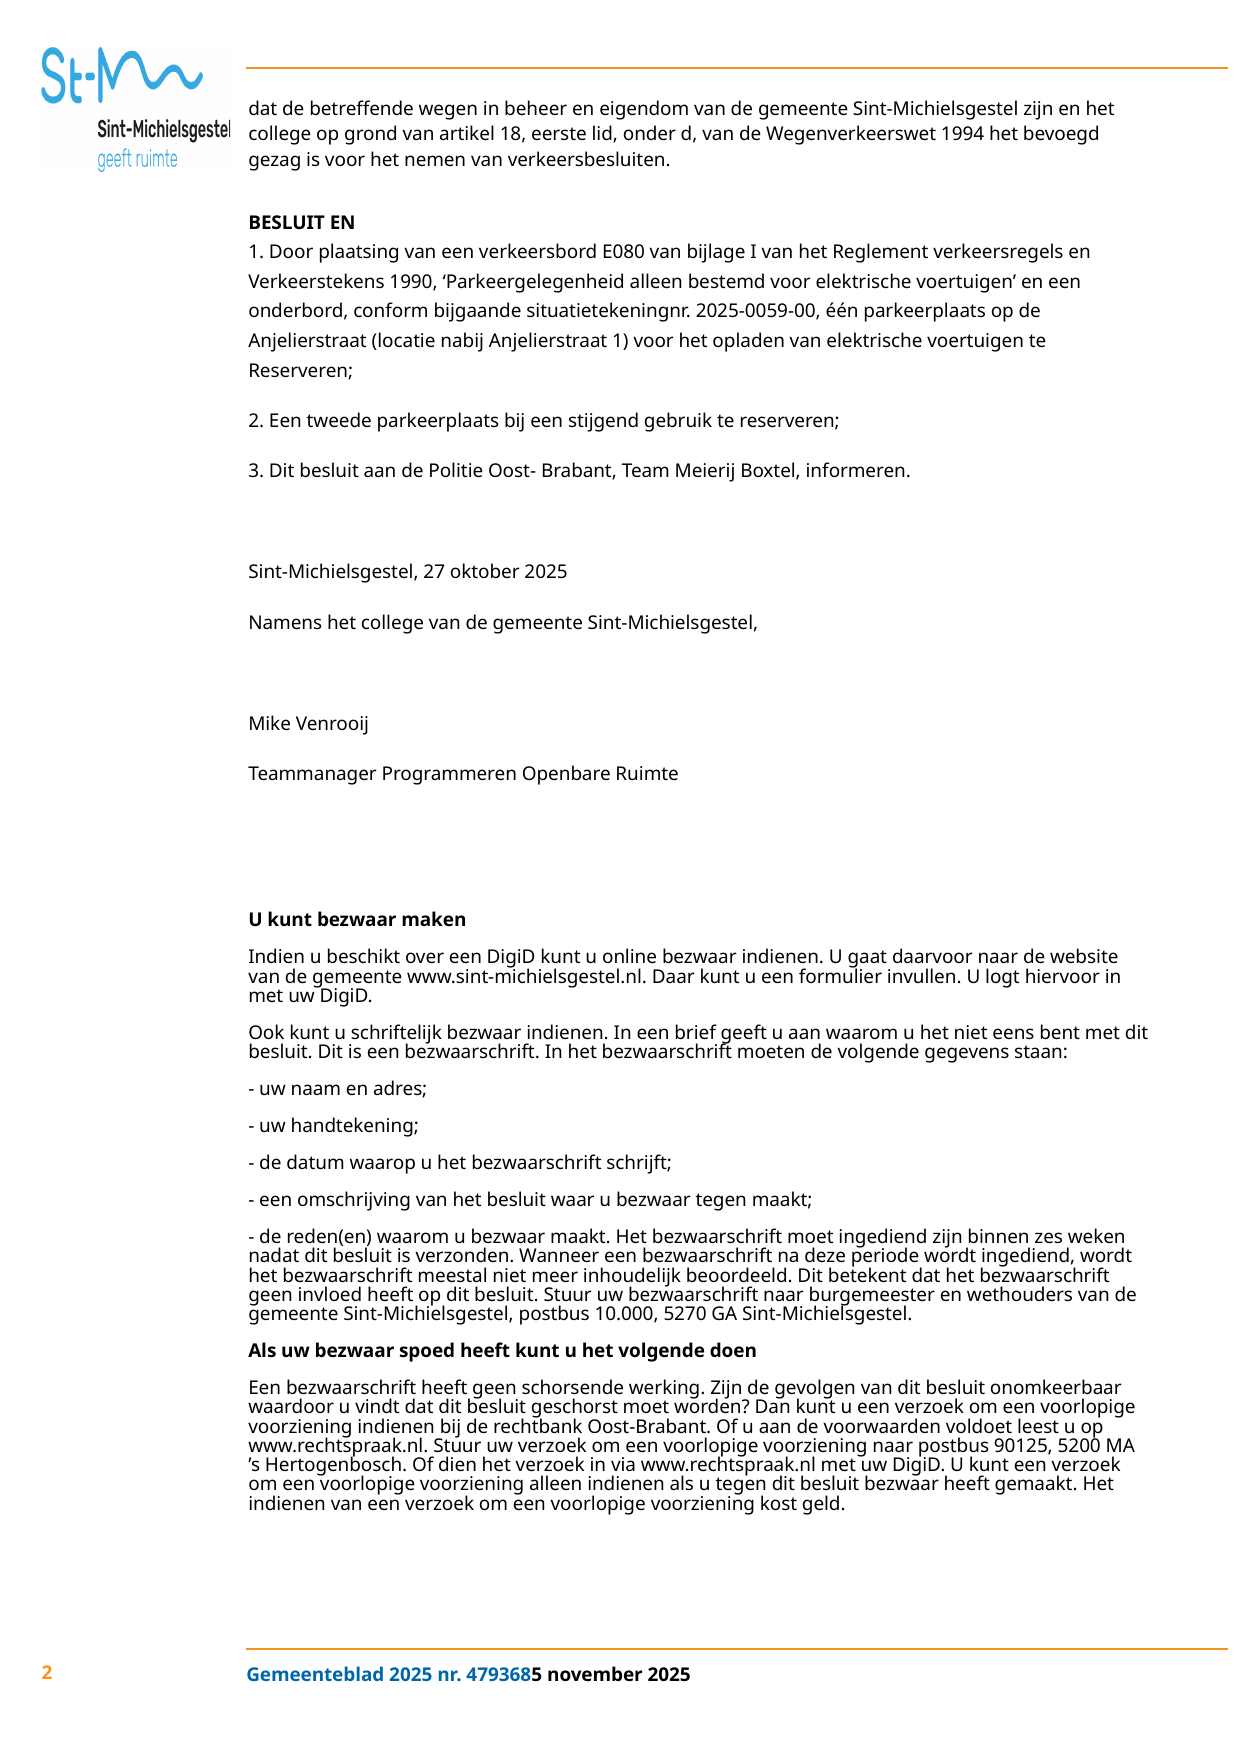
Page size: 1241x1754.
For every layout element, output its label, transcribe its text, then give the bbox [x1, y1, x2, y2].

text Ook kunt u schriftelijk bezwaar indienen. In een brief geeft u aan waarom u het niet eens bent met dit besluit. Dit is een bezwaarschrift. In het bezwaarschrift moeten de volgende gegevens staan: [248, 1024, 1152, 1062]
text BESLUIT EN [248, 209, 1152, 235]
text U kunt bezwaar maken [248, 911, 1152, 931]
text - de datum waarop u het bezwaarschrift schrijft; [248, 1154, 1152, 1173]
picture [41, 47, 231, 172]
text Teammanager Programmeren Openbare Ruimte [248, 760, 1152, 786]
text Een bezwaarschrift heeft geen schorsende werking. Zijn de gevolgen van dit besluit onomkeerbaar waardoor u vindt dat dit besluit geschorst moet worden? Dan kunt u een verzoek om een voorlopige voorziening indienen bij de rechtbank Oost-Brabant. Of u aan de voorwaarden voldoet leest u op www.rechtspraak.nl. Stuur uw verzoek om een voorlopige voorziening naar postbus 90125, 5200 MA ’s Hertogenbosch. Of dien het verzoek in via www.rechtspraak.nl met uw DigiD. U kunt een verzoek om een voorlopige voorziening alleen indienen als u tegen dit besluit bezwaar heeft gemaakt. Het indienen van een verzoek om een voorlopige voorziening kost geld. [248, 1379, 1152, 1514]
text - uw naam en adres; [248, 1080, 1152, 1099]
text - een omschrijving van het besluit waar u bezwaar tegen maakt; [248, 1191, 1152, 1210]
text Indien u beschikt over een DigiD kunt u online bezwaar indienen. U gaat daarvoor naar de website van de gemeente www.sint-michielsgestel.nl. Daar kunt u een formulier invullen. U logt hiervoor in met uw DigiD. [248, 948, 1152, 1006]
text Mike Venrooij [248, 710, 1152, 736]
text Namens het college van de gemeente Sint-Michielsgestel, [248, 609, 1152, 635]
text Sint-Michielsgestel, 27 oktober 2025 [248, 558, 1152, 584]
text - de reden(en) waarom u bezwaar maakt. Het bezwaarschrift moet ingediend zijn binnen zes weken nadat dit besluit is verzonden. Wanneer een bezwaarschrift na deze periode wordt ingediend, wordt het bezwaarschrift meestal niet meer inhoudelijk beoordeeld. Dit betekent dat het bezwaarschrift geen invloed heeft op dit besluit. Stuur uw bezwaarschrift naar burgemeester en wethouders van de gemeente Sint-Michielsgestel, postbus 10.000, 5270 GA Sint-Michielsgestel. [248, 1228, 1152, 1324]
text 1. Door plaatsing van een verkeersbord E080 van bijlage I van het Reglement verkeersregels en Verkeerstekens 1990, ‘Parkeergelegenheid alleen bestemd voor elektrische voertuigen’ en een onderbord, conform bijgaande situatietekeningnr. 2025-0059-00, één parkeerplaats op de Anjelierstraat (locatie nabij Anjelierstraat 1) voor het opladen van elektrische voertuigen te Reserveren; [248, 238, 1152, 383]
text dat de betreffende wegen in beheer en eigendom van de gemeente Sint-Michielsgestel zijn en het college op grond van artikel 18, eerste lid, onder d, van de Wegenverkeerswet 1994 het bevoegd gezag is voor het nemen van verkeersbesluiten. [248, 95, 1152, 172]
text - uw handtekening; [248, 1117, 1152, 1136]
text 3. Dit besluit aan de Politie Oost- Brabant, Team Meierij Boxtel, informeren. [248, 458, 1152, 483]
text Als uw bezwaar spoed heeft kunt u het volgende doen [248, 1342, 1152, 1361]
text 2. Een tweede parkeerplaats bij een stijgend gebruik te reserveren; [248, 407, 1152, 433]
